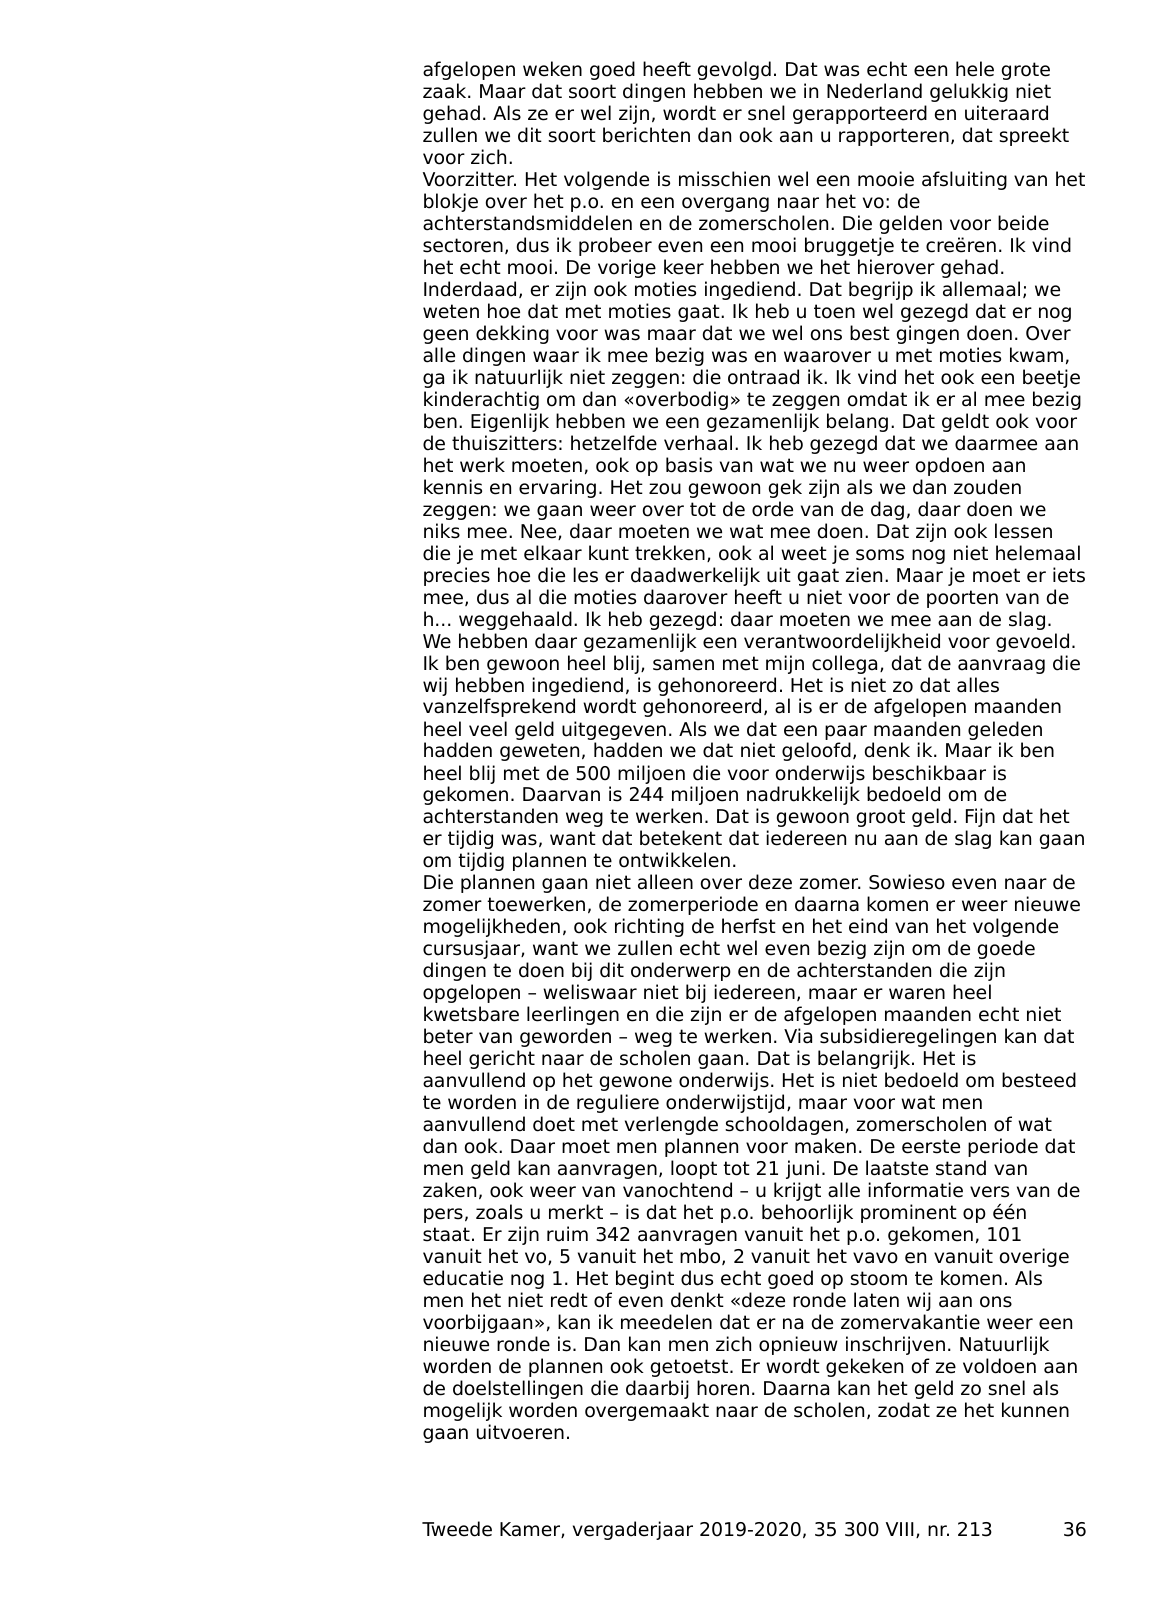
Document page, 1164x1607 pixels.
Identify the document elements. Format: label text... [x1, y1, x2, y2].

text Die plannen gaan niet alleen over deze zomer. Sowieso even naar de zomer toewerken, de zomerperiode en daarna komen er weer nieuwe mogelijkheden, ook richting de herfst en het eind van het volgende cursusjaar, want we zullen echt wel even bezig zijn om de goede dingen te doen bij dit onderwerp en de achterstanden die zijn opgelopen – weliswaar niet bij iedereen, maar er waren heel kwetsbare leerlingen en die zijn er de afgelopen maanden echt niet beter van geworden – weg te werken. Via subsidieregelingen kan dat heel gericht naar de scholen gaan. Dat is belangrijk. Het is aanvullend op het gewone onderwijs. Het is niet bedoeld om besteed te worden in de reguliere onderwijstijd, maar voor wat men aanvullend doet met verlengde schooldagen, zomerscholen of wat dan ook. Daar moet men plannen voor maken. De eerste periode dat men geld kan aanvragen, loopt tot 21 juni. De laatste stand van zaken, ook weer van vanochtend – u krijgt alle informatie vers van de pers, zoals u merkt – is dat het p.o. behoorlijk prominent op één staat. Er zijn ruim 342 aanvragen vanuit het p.o. gekomen, 101 vanuit het vo, 5 vanuit het mbo, 2 vanuit het vavo en vanuit overige educatie nog 1. Het begint dus echt goed op stoom te komen. Als men het niet redt of even denkt «deze ronde laten wij aan ons voorbijgaan», kan ik meedelen dat er na de zomervakantie weer een nieuwe ronde is. Dan kan men zich opnieuw inschrijven. Natuurlijk worden de plannen ook getoetst. Er wordt gekeken of ze voldoen aan de doelstellingen die daarbij horen. Daarna kan het geld zo snel als mogelijk worden overgemaakt naar de scholen, zodat ze het kunnen gaan uitvoeren. [422, 872, 1087, 1444]
text Voorzitter. Het volgende is misschien wel een mooie afsluiting van het blokje over het p.o. en een overgang naar het vo: de achterstandsmiddelen en de zomerscholen. Die gelden voor beide sectoren, dus ik probeer even een mooi bruggetje te creëren. Ik vind het echt mooi. De vorige keer hebben we het hierover gehad. Inderdaad, er zijn ook moties ingediend. Dat begrijp ik allemaal; we weten hoe dat met moties gaat. Ik heb u toen wel gezegd dat er nog geen dekking voor was maar dat we wel ons best gingen doen. Over alle dingen waar ik mee bezig was en waarover u met moties kwam, ga ik natuurlijk niet zeggen: die ontraad ik. Ik vind het ook een beetje kinderachtig om dan «overbodig» te zeggen omdat ik er al mee bezig ben. Eigenlijk hebben we een gezamenlijk belang. Dat geldt ook voor de thuiszitters: hetzelfde verhaal. Ik heb gezegd dat we daarmee aan het werk moeten, ook op basis van wat we nu weer opdoen aan kennis en ervaring. Het zou gewoon gek zijn als we dan zouden zeggen: we gaan weer over tot de orde van de dag, daar doen we niks mee. Nee, daar moeten we wat mee doen. Dat zijn ook lessen die je met elkaar kunt trekken, ook al weet je soms nog niet helemaal precies hoe die les er daadwerkelijk uit gaat zien. Maar je moet er iets mee, dus al die moties daarover heeft u niet voor de poorten van de h... weggehaald. Ik heb gezegd: daar moeten we mee aan de slag. We hebben daar gezamenlijk een verantwoordelijkheid voor gevoeld. Ik ben gewoon heel blij, samen met mijn collega, dat de aanvraag die wij hebben ingediend, is gehonoreerd. Het is niet zo dat alles vanzelfsprekend wordt gehonoreerd, al is er de afgelopen maanden heel veel geld uitgegeven. Als we dat een paar maanden geleden hadden geweten, hadden we dat niet geloofd, denk ik. Maar ik ben heel blij met de 500 miljoen die voor onderwijs beschikbaar is gekomen. Daarvan is 244 miljoen nadrukkelijk bedoeld om de achterstanden weg te werken. Dat is gewoon groot geld. Fijn dat het er tijdig was, want dat betekent dat iedereen nu aan de slag kan gaan om tijdig plannen te ontwikkelen. [422, 169, 1087, 872]
text afgelopen weken goed heeft gevolgd. Dat was echt een hele grote zaak. Maar dat soort dingen hebben we in Nederland gelukkig niet gehad. Als ze er wel zijn, wordt er snel gerapporteerd en uiteraard zullen we dit soort berichten dan ook aan u rapporteren, dat spreekt voor zich. [422, 59, 1087, 169]
